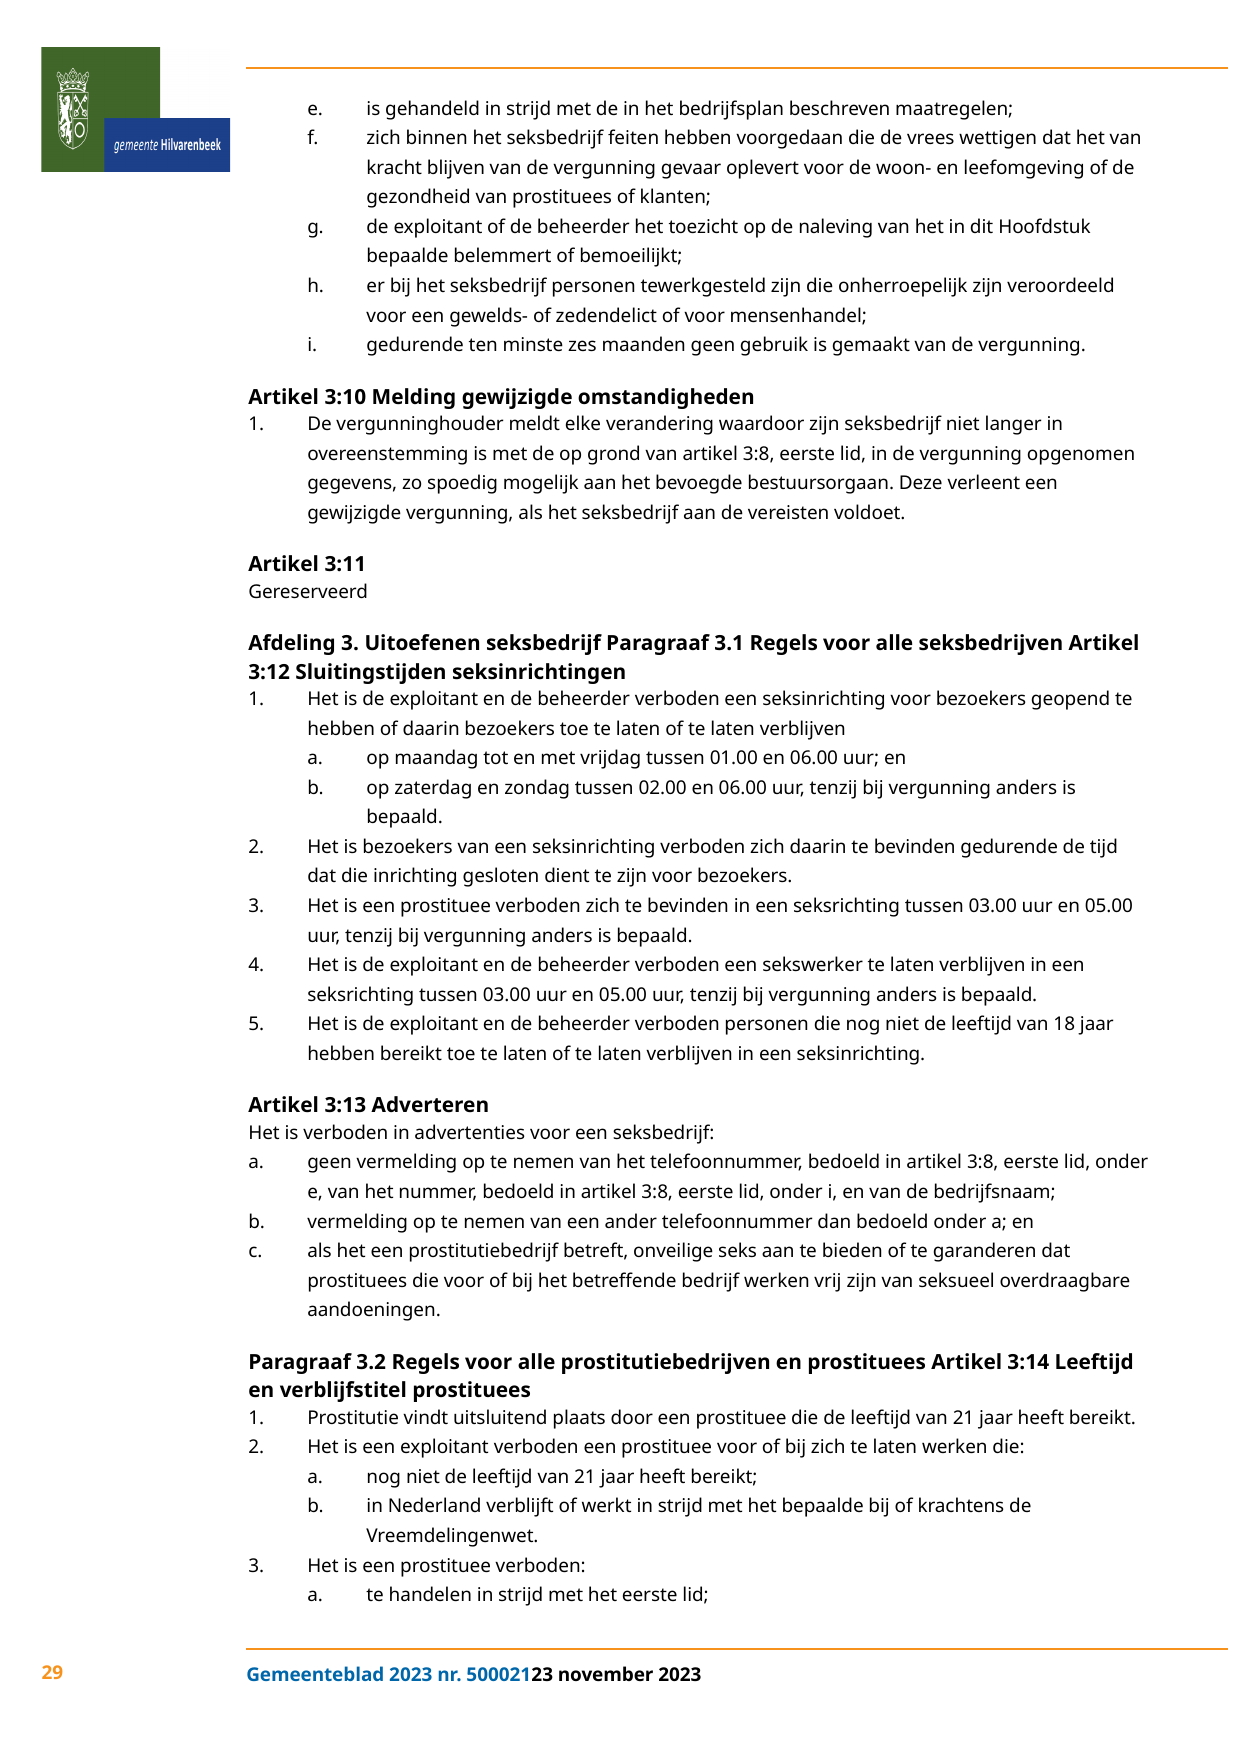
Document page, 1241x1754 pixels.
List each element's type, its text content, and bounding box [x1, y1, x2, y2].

list De vergunninghouder meldt elke verandering waardoor zijn seksbedrijf niet langer in overeenstemming is met de op grond van artikel 3:8, eerste lid, in de vergunning opgenomen gegevens, zo spoedig mogelijk aan het bevoegde bestuursorgaan. Deze verleent een gewijzigde vergunning, als het seksbedrijf aan de vereisten voldoet. [248, 410, 1152, 525]
text Artikel 3:11 [248, 549, 1152, 578]
list is gehandeld in strijd met de in het bedrijfsplan beschreven maatregelen; [307, 95, 1152, 121]
list op maandag tot en met vrijdag tussen 01.00 en 06.00 uur; en [307, 744, 1152, 770]
list de exploitant of de beheerder het toezicht op de naleving van het in dit Hoofdstuk bepaalde belemmert of bemoeilijkt; [307, 213, 1152, 268]
list in Nederland verblijft of werkt in strijd met het bepaalde bij of krachtens de Vreemdelingenwet. [307, 1493, 1152, 1548]
text Afdeling 3. Uitoefenen seksbedrijf Paragraaf 3.1 Regels voor alle seksbedrijven Artikel 3:12 Sluitingstijden seksinrichtingen [248, 628, 1152, 685]
text Artikel 3:13 Adverteren [248, 1091, 1152, 1119]
list geen vermelding op te nemen van het telefoonnummer, bedoeld in artikel 3:8, eerste lid, onder e, van het nummer, bedoeld in artikel 3:8, eerste lid, onder i, en van de bedrijfsnaam; [248, 1149, 1152, 1204]
list Het is bezoekers van een seksinrichting verboden zich daarin te bevinden gedurende de tijd dat die inrichting gesloten dient te zijn voor bezoekers. [248, 833, 1152, 888]
list op zaterdag en zondag tussen 02.00 en 06.00 uur, tenzij bij vergunning anders is bepaald. [307, 774, 1152, 829]
list nog niet de leeftijd van 21 jaar heeft bereikt; [307, 1463, 1152, 1489]
list Het is de exploitant en de beheerder verboden een seksinrichting voor bezoekers geopend te hebben of daarin bezoekers toe te laten of te laten verblijven [248, 685, 1152, 741]
list Het is de exploitant en de beheerder verboden een sekswerker te laten verblijven in een seksrichting tussen 03.00 uur en 05.00 uur, tenzij bij vergunning anders is bepaald. [248, 951, 1152, 1007]
picture [41, 47, 231, 172]
list vermelding op te nemen van een ander telefoonnummer dan bedoeld onder a; en [248, 1208, 1152, 1233]
text Gereserveerd [248, 578, 1152, 604]
list Het is de exploitant en de beheerder verboden personen die nog niet de leeftijd van 18 jaar hebben bereikt toe te laten of te laten verblijven in een seksinrichting. [248, 1011, 1152, 1066]
list zich binnen het seksbedrijf feiten hebben voorgedaan die de vrees wettigen dat het van kracht blijven van de vergunning gevaar oplevert voor de woon- en leefomgeving of de gezondheid van prostituees of klanten; [307, 124, 1152, 209]
list Prostitutie vindt uitsluitend plaats door een prostituee die de leeftijd van 21 jaar heeft bereikt. [248, 1404, 1152, 1429]
list te handelen in strijd met het eerste lid; [307, 1581, 1152, 1607]
list Het is een prostituee verboden: [248, 1552, 1152, 1577]
list Het is een exploitant verboden een prostituee voor of bij zich te laten werken die: [248, 1433, 1152, 1459]
list als het een prostitutiebedrijf betreft, onveilige seks aan te bieden of te garanderen dat prostituees die voor of bij het betreffende bedrijf werken vrij zijn van seksueel overdraagbare aandoeningen. [248, 1237, 1152, 1322]
list Het is een prostituee verboden zich te bevinden in een seksrichting tussen 03.00 uur en 05.00 uur, tenzij bij vergunning anders is bepaald. [248, 892, 1152, 948]
list gedurende ten minste zes maanden geen gebruik is gemaakt van de vergunning. [307, 331, 1152, 357]
list er bij het seksbedrijf personen tewerkgesteld zijn die onherroepelijk zijn veroordeeld voor een gewelds- of zedendelict of voor mensenhandel; [307, 272, 1152, 328]
text Paragraaf 3.2 Regels voor alle prostitutiebedrijven en prostituees Artikel 3:14 Leeftijd en verblijfstitel prostituees [248, 1347, 1152, 1404]
text Het is verboden in advertenties voor een seksbedrijf: [248, 1119, 1152, 1145]
text Artikel 3:10 Melding gewijzigde omstandigheden [248, 382, 1152, 410]
